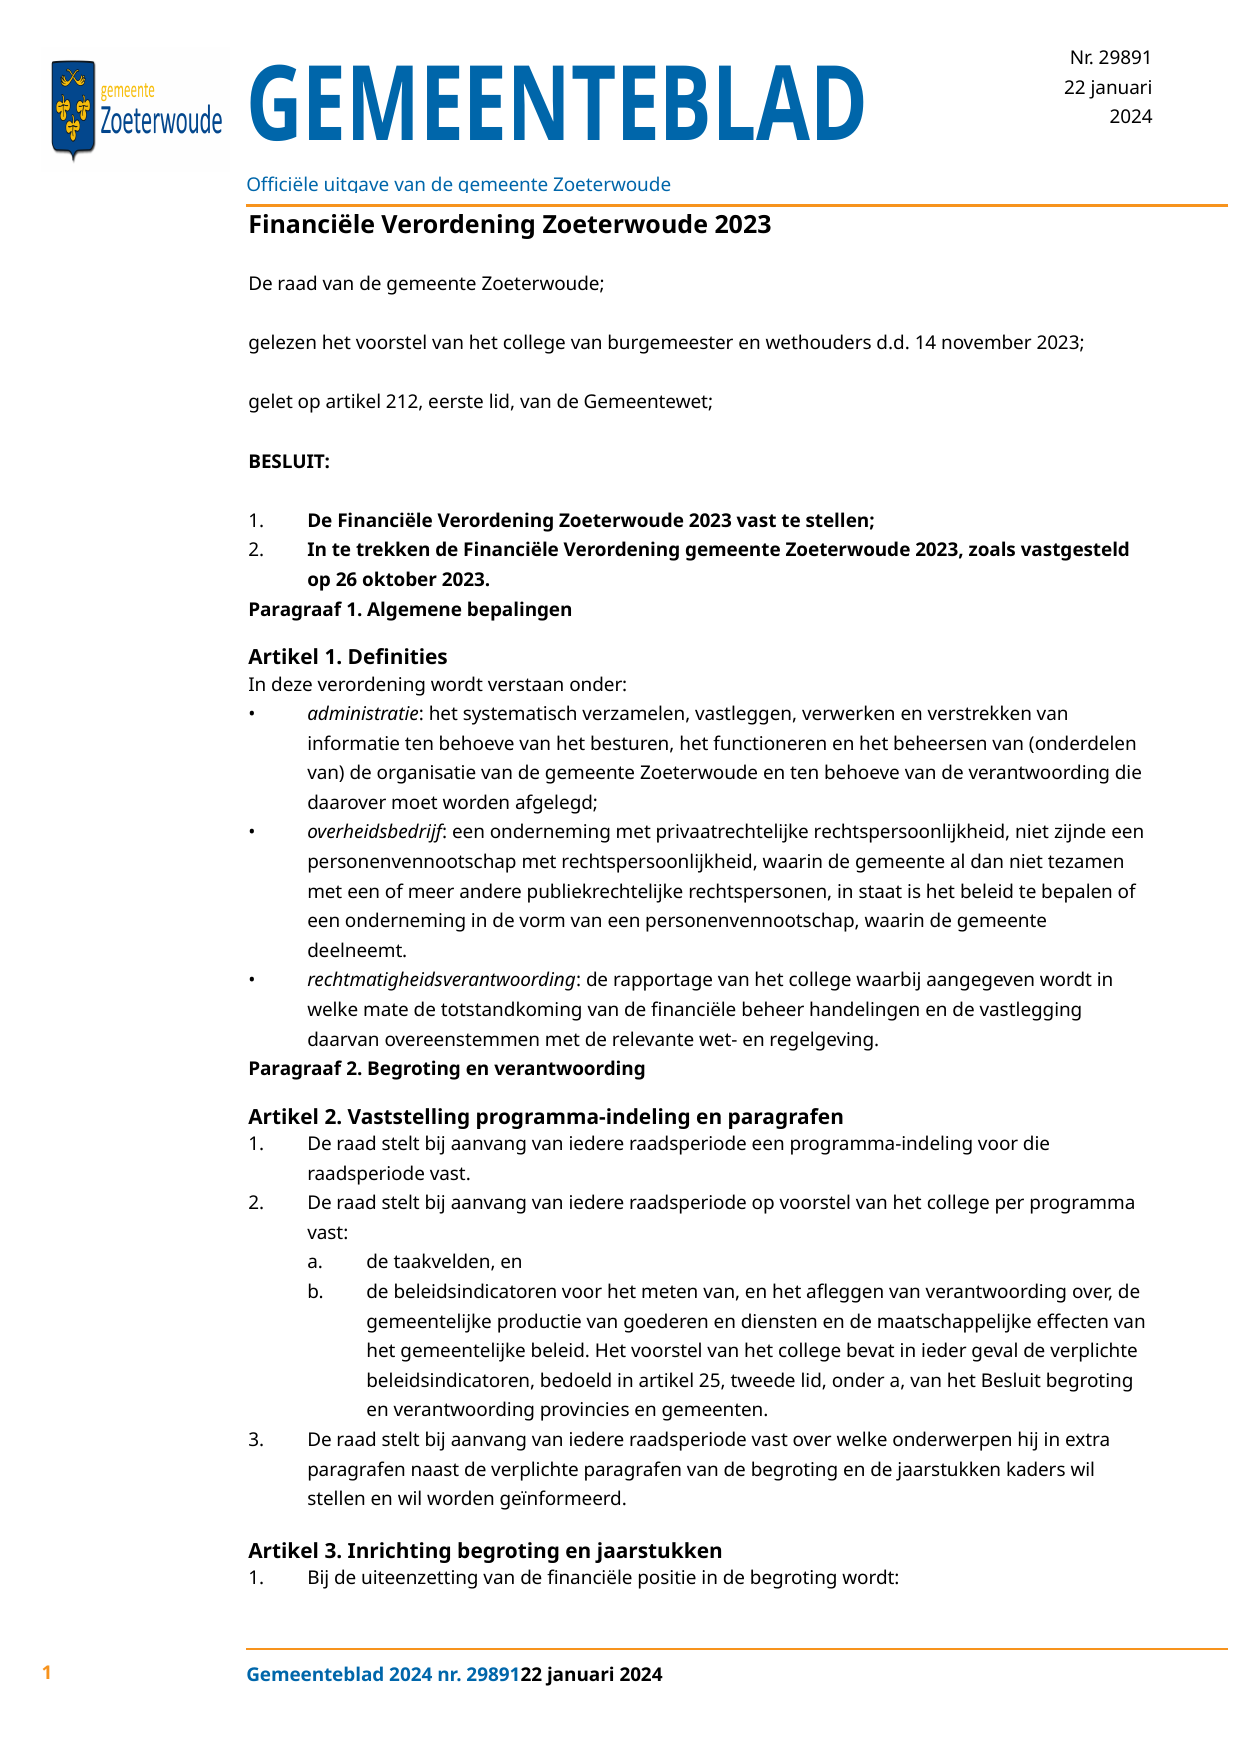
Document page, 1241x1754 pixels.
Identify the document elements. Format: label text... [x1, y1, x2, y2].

list de beleidsindicatoren voor het meten van, en het afleggen van verantwoording over, de gemeentelijke productie van goederen en diensten en de maatschappelijke effecten van het gemeentelijke beleid. Het voorstel van het college bevat in ieder geval de verplichte beleidsindicatoren, bedoeld in artikel 25, tweede lid, onder a, van het Besluit begroting en verantwoording provincies en gemeenten. [307, 1278, 1152, 1422]
text gelet op artikel 212, eerste lid, van de Gemeentewet; [248, 389, 1152, 414]
list Bij de uiteenzetting van de financiële positie in de begroting wordt: [248, 1564, 1152, 1590]
list De raad stelt bij aanvang van iedere raadsperiode een programma-indeling voor die raadsperiode vast. [248, 1130, 1152, 1186]
text BESLUIT: [248, 448, 1152, 473]
text gelezen het voorstel van het college van burgemeester en wethouders d.d. 14 november 2023; [248, 329, 1152, 355]
text Paragraaf 1. Algemene bepalingen [248, 596, 1152, 621]
text Artikel 2. Vaststelling programma-indeling en paragrafen [248, 1102, 1152, 1130]
text De raad van de gemeente Zoeterwoude; [248, 270, 1152, 296]
list De raad stelt bij aanvang van iedere raadsperiode vast over welke onderwerpen hij in extra paragrafen naast de verplichte paragrafen van de begroting en de jaarstukken kaders wil stellen en wil worden geïnformeerd. [248, 1426, 1152, 1511]
text Paragraaf 2. Begroting en verantwoording [248, 1055, 1152, 1081]
picture [41, 47, 231, 172]
list rechtmatigheidsverantwoording: de rapportage van het college waarbij aangegeven wordt in welke mate de totstandkoming van de financiële beheer handelingen en de vastlegging daarvan overeenstemmen met de relevante wet- en regelgeving. [248, 967, 1152, 1051]
text Artikel 1. Definities [248, 642, 1152, 671]
list de taakvelden, en [307, 1249, 1152, 1274]
list overheidsbedrijf: een onderneming met privaatrechtelijke rechtspersoonlijkheid, niet zijnde een personenvennootschap met rechtspersoonlijkheid, waarin de gemeente al dan niet tezamen met een of meer andere publiekrechtelijke rechtspersonen, in staat is het beleid te bepalen of een onderneming in de vorm van een personenvennootschap, waarin de gemeente deelneemt. [248, 819, 1152, 963]
text In deze verordening wordt verstaan onder: [248, 671, 1152, 696]
list In te trekken de Financiële Verordening gemeente Zoeterwoude 2023, zoals vastgesteld op 26 oktober 2023. [248, 537, 1152, 592]
list De Financiële Verordening Zoeterwoude 2023 vast te stellen; [248, 507, 1152, 533]
list De raad stelt bij aanvang van iedere raadsperiode op voorstel van het college per programma vast: [248, 1189, 1152, 1245]
text Artikel 3. Inrichting begroting en jaarstukken [248, 1536, 1152, 1564]
text Financiële Verordening Zoeterwoude 2023 [248, 207, 1152, 241]
list administratie: het systematisch verzamelen, vastleggen, verwerken en verstrekken van informatie ten behoeve van het besturen, het functioneren en het beheersen van (onderdelen van) de organisatie van de gemeente Zoeterwoude en ten behoeve van de verantwoording die daarover moet worden afgelegd; [248, 700, 1152, 815]
